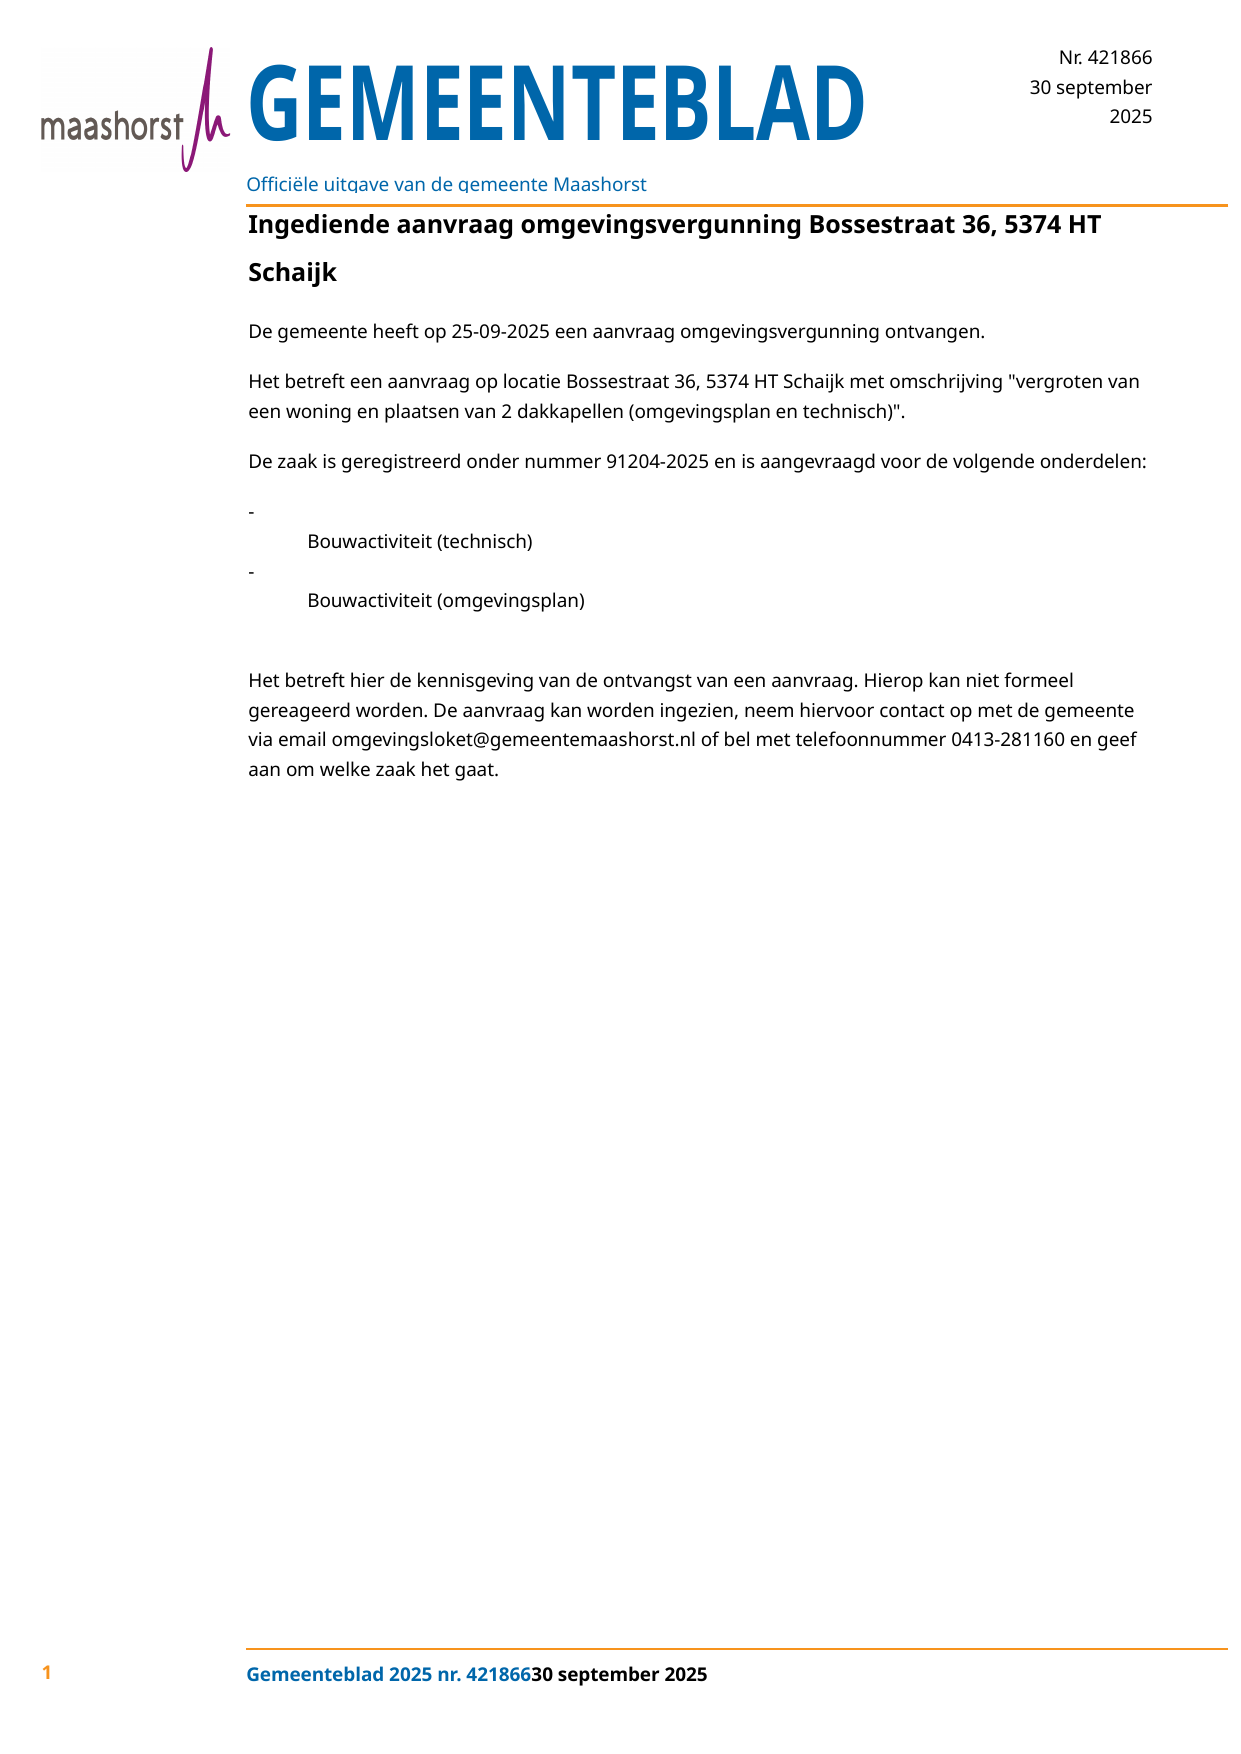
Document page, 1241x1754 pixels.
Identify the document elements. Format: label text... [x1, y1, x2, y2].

text Ingediende aanvraag omgevingsvergunning Bossestraat 36, 5374 HT Schaijk [248, 207, 1152, 288]
list Bouwactiviteit (omgevingsplan) [248, 587, 1152, 613]
text De gemeente heeft op 25-09-2025 een aanvraag omgevingsvergunning ontvangen. [248, 318, 1152, 344]
picture [41, 47, 231, 172]
list Bouwactiviteit (technisch) [248, 528, 1152, 554]
text Het betreft een aanvraag op locatie Bossestraat 36, 5374 HT Schaijk met omschrijving "vergroten van een woning en plaatsen van 2 dakkapellen (omgevingsplan en technisch)". [248, 368, 1152, 424]
text Het betreft hier de kennisgeving van de ontvangst van een aanvraag. Hierop kan niet formeel gereageerd worden. De aanvraag kan worden ingezien, neem hiervoor contact op met de gemeente via email omgevingsloket@gemeentemaashorst.nl of bel met telefoonnummer 0413-281160 en geef aan om welke zaak het gaat. [248, 667, 1152, 782]
text De zaak is geregistreerd onder nummer 91204-2025 en is aangevraagd voor de volgende onderdelen: [248, 448, 1152, 474]
